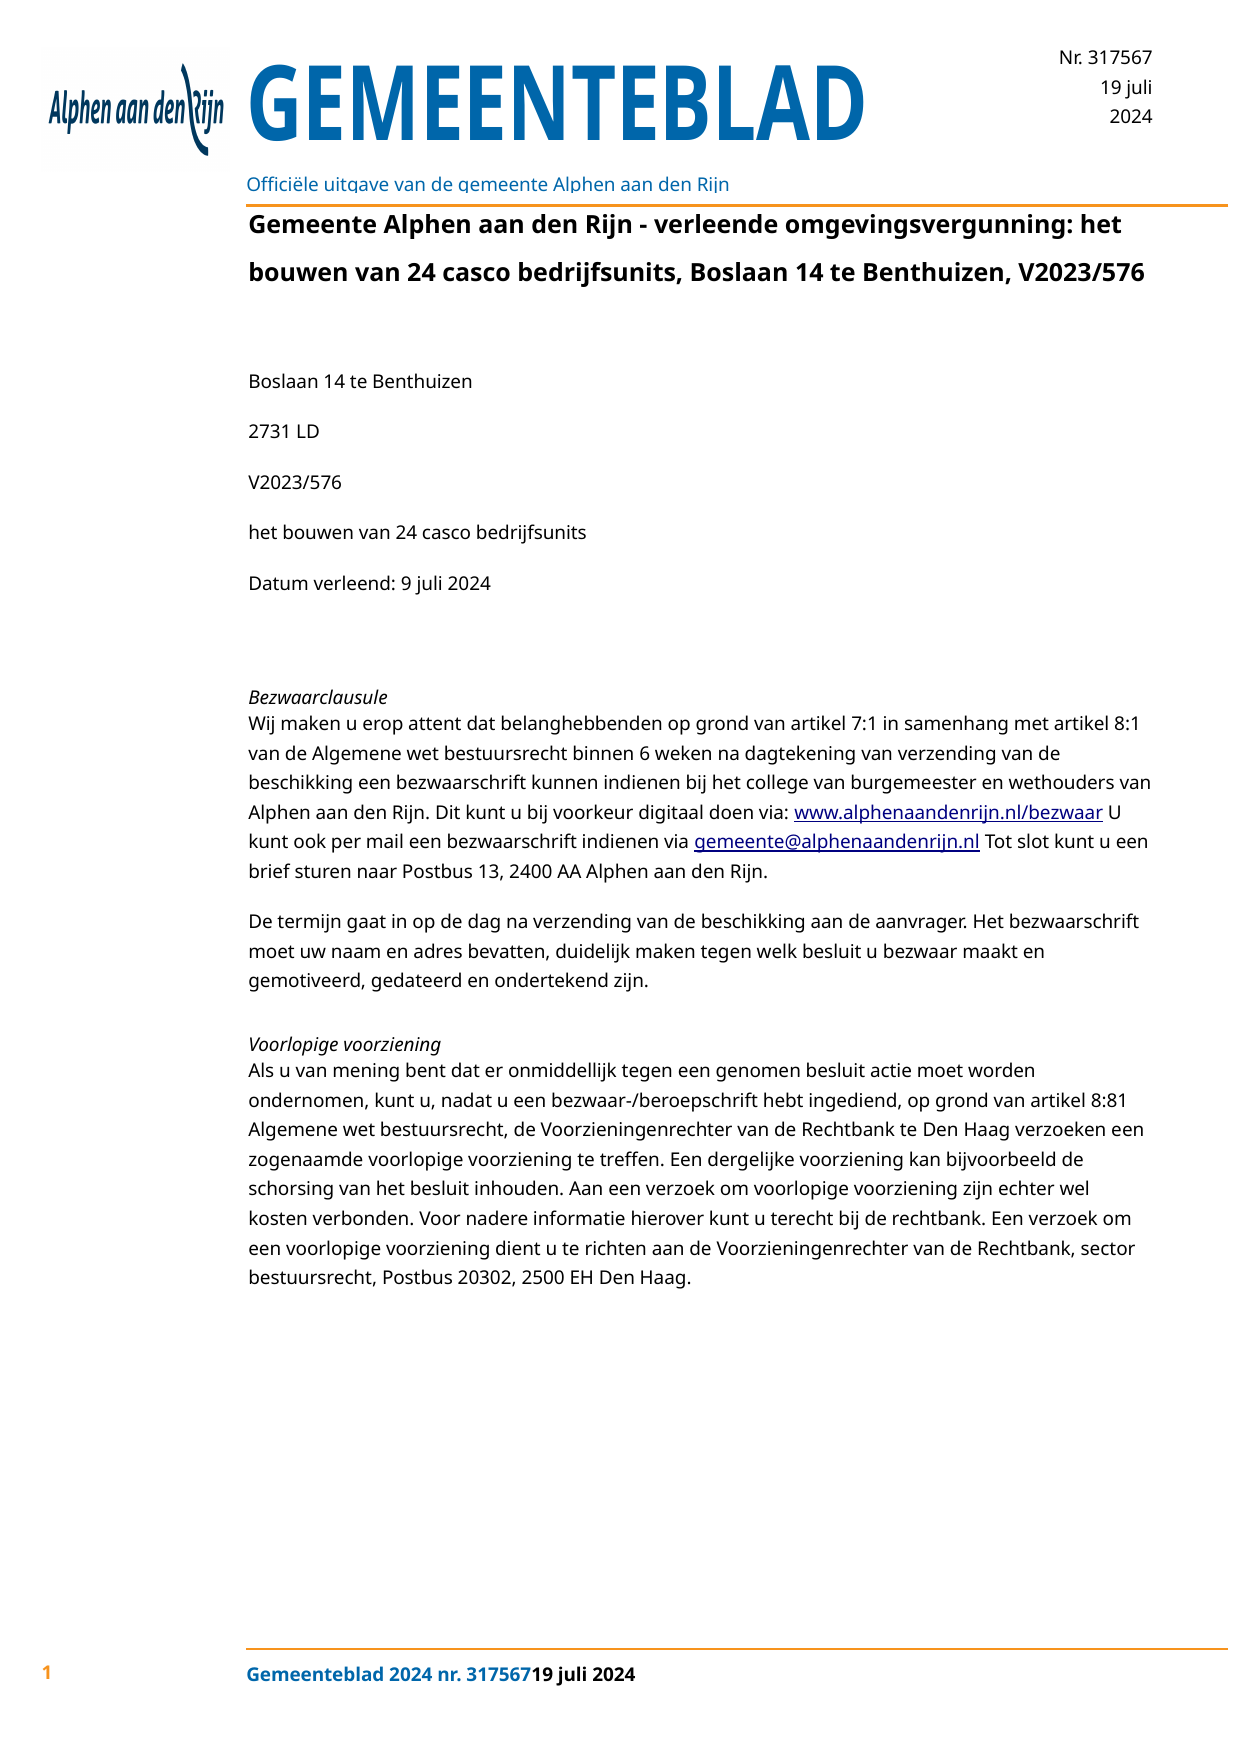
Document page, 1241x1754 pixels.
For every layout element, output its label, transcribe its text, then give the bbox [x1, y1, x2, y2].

text Gemeente Alphen aan den Rijn - verleende omgevingsvergunning: het bouwen van 24 casco bedrijfsunits, Boslaan 14 te Benthuizen, V2023/576 [248, 207, 1152, 288]
text 2731 LD [248, 419, 1152, 444]
text V2023/576 [248, 469, 1152, 495]
text Datum verleend: 9 juli 2024 [248, 570, 1152, 596]
text Boslaan 14 te Benthuizen [248, 368, 1152, 394]
text De termijn gaat in op de dag na verzending van de beschikking aan de aanvrager. Het bezwaarschrift moet uw naam en adres bevatten, duidelijk maken tegen welk besluit u bezwaar maakt en gemotiveerd, gedateerd en ondertekend zijn. [248, 908, 1152, 993]
picture [41, 47, 231, 172]
text Wij maken u erop attent dat belanghebbenden op grond van artikel 7:1 in samenhang met artikel 8:1 van de Algemene wet bestuursrecht binnen 6 weken na dagtekening van verzending van de beschikking een bezwaarschrift kunnen indienen bij het college van burgemeester en wethouders van Alphen aan den Rijn. Dit kunt u bij voorkeur digitaal doen via: www.alphenaandenrijn.nl/bezwaar U kunt ook per mail een bezwaarschrift indienen via gemeente@alphenaandenrijn.nl Tot slot kunt u een brief sturen naar Postbus 13, 2400 AA Alphen aan den Rijn. [248, 710, 1152, 884]
text het bouwen van 24 casco bedrijfsunits [248, 519, 1152, 545]
text Bezwaarclausule [248, 684, 1152, 710]
text Als u van mening bent dat er onmiddellijk tegen een genomen besluit actie moet worden ondernomen, kunt u, nadat u een bezwaar-/beroepschrift hebt ingediend, op grond van artikel 8:81 Algemene wet bestuursrecht, de Voorzieningenrechter van de Rechtbank te Den Haag verzoeken een zogenaamde voorlopige voorziening te treffen. Een dergelijke voorziening kan bijvoorbeeld de schorsing van het besluit inhouden. Aan een verzoek om voorlopige voorziening zijn echter wel kosten verbonden. Voor nadere informatie hierover kunt u terecht bij de rechtbank. Een verzoek om een voorlopige voorziening dient u te richten aan de Voorzieningenrechter van de Rechtbank, sector bestuursrecht, Postbus 20302, 2500 EH Den Haag. [248, 1057, 1152, 1290]
text Voorlopige voorziening [248, 1032, 1152, 1057]
